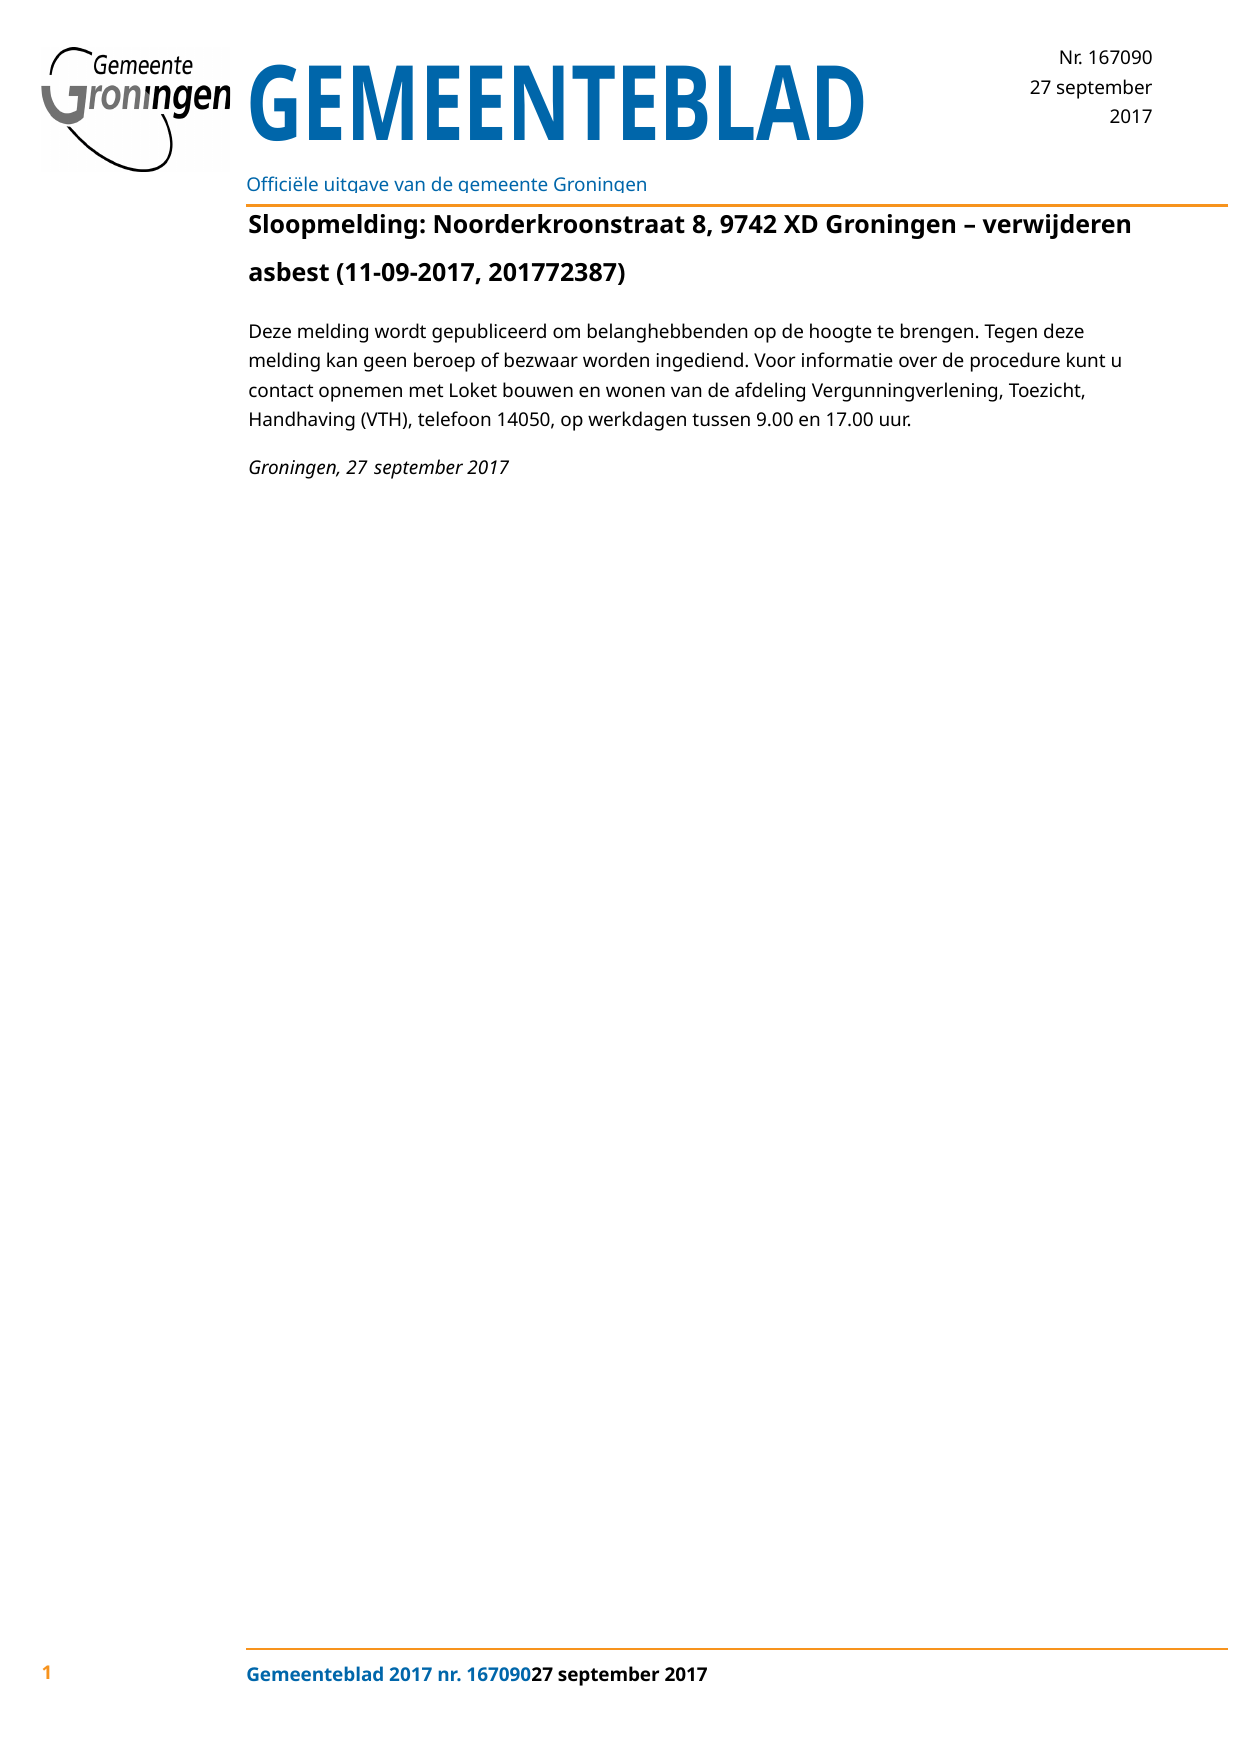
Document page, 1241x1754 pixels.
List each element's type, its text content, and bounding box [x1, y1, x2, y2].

picture [41, 47, 231, 172]
text Deze melding wordt gepubliceerd om belanghebbenden op de hoogte te brengen. Tegen deze melding kan geen beroep of bezwaar worden ingediend. Voor informatie over de procedure kunt u contact opnemen met Loket bouwen en wonen van de afdeling Vergunningverlening, Toezicht, Handhaving (VTH), telefoon 14050, op werkdagen tussen 9.00 en 17.00 uur. [248, 318, 1152, 432]
text Sloopmelding: Noorderkroonstraat 8, 9742 XD Groningen – verwijderen asbest (11-09-2017, 201772387) [248, 207, 1152, 288]
text Groningen, 27 september 2017 [248, 454, 1152, 480]
